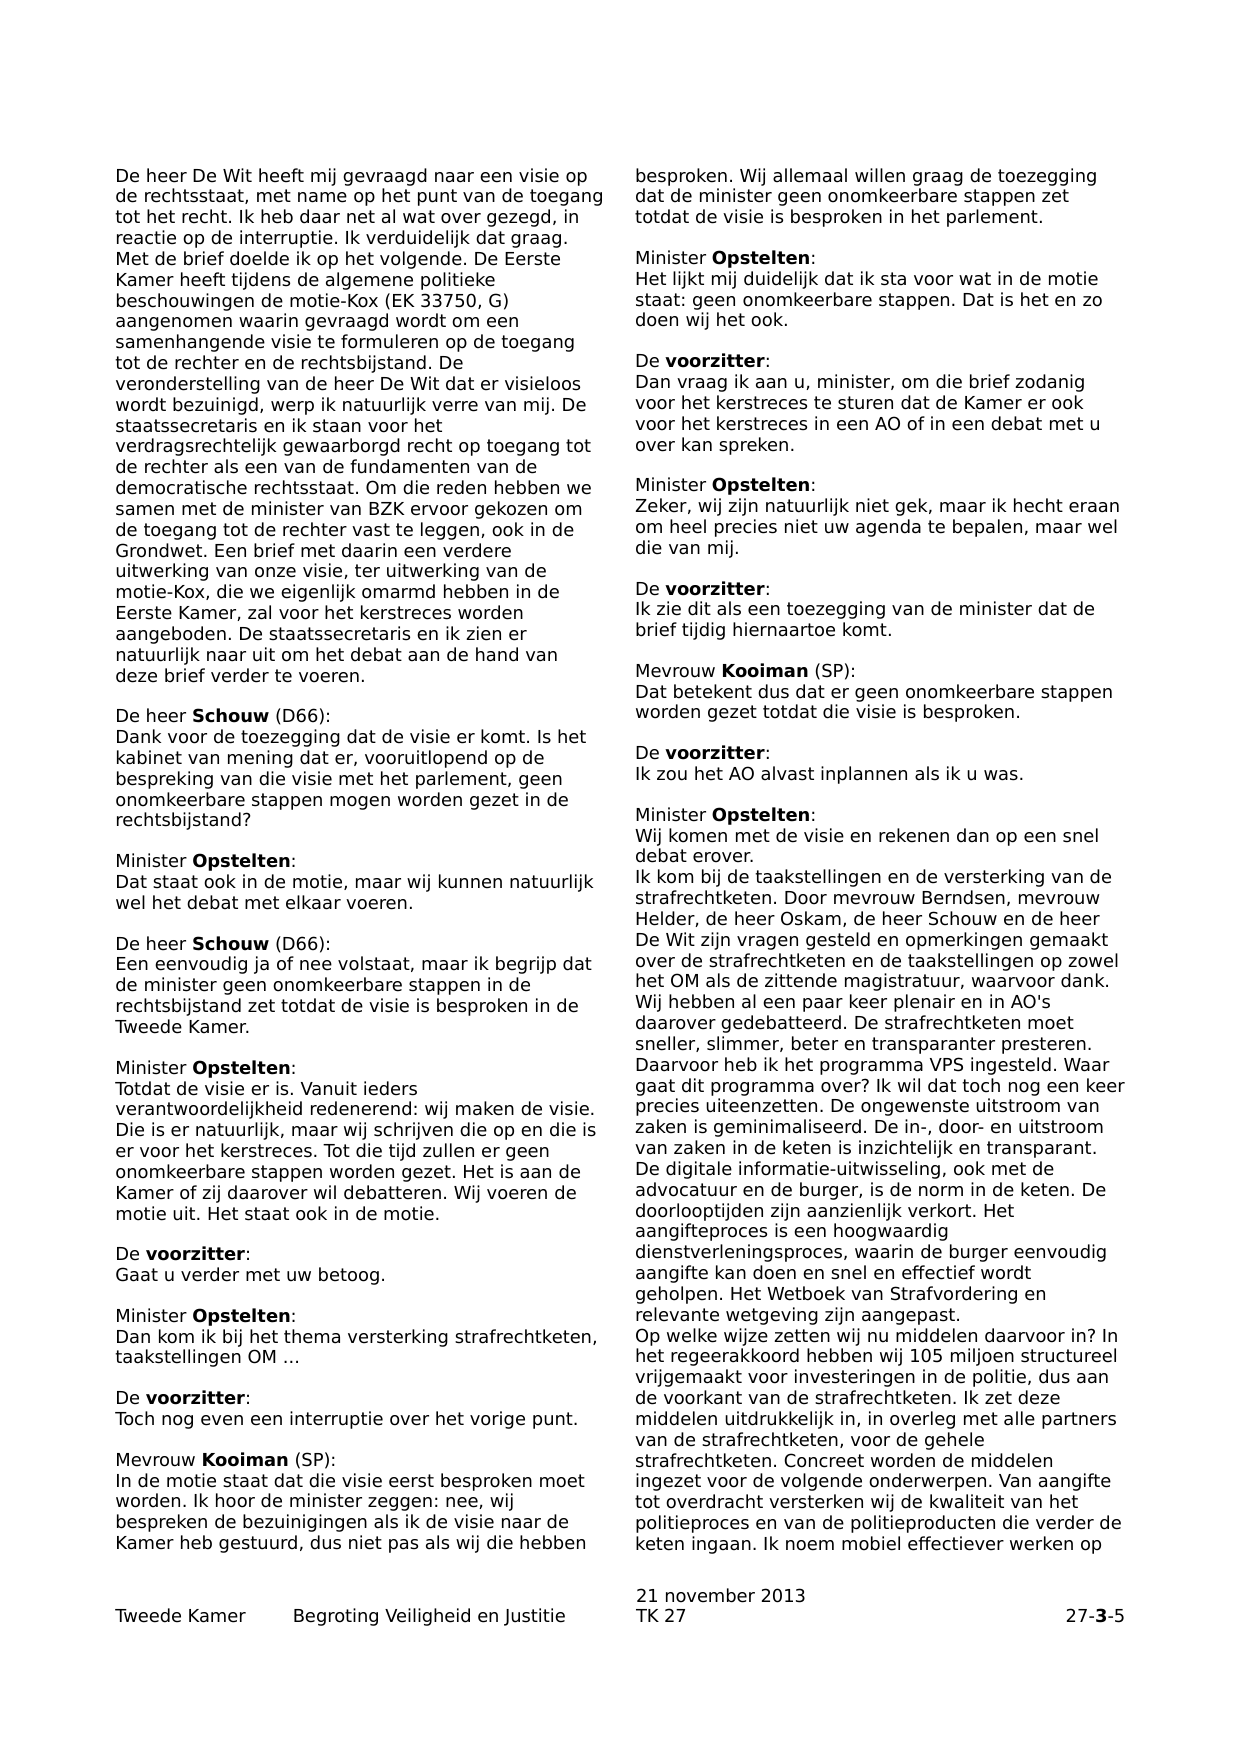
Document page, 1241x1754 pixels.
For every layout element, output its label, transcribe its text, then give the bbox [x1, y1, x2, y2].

text Mevrouw Kooiman (SP): [635, 661, 1125, 681]
text De voorzitter: [635, 351, 1125, 372]
text Minister Opstelten: [115, 1306, 605, 1326]
text Dan vraag ik aan u, minister, om die brief zodanig voor het kerstreces te sturen dat de Kamer er ook voor het kerstreces in een AO of in een debat met u over kan spreken. [635, 372, 1125, 455]
text Wij komen met de visie en rekenen dan op een snel debat erover. [635, 825, 1125, 867]
text Dat staat ook in de motie, maar wij kunnen natuurlijk wel het debat met elkaar voeren. [115, 872, 605, 913]
text Dat betekent dus dat er geen onomkeerbare stappen worden gezet totdat die visie is besproken. [635, 681, 1125, 723]
text Minister Opstelten: [635, 248, 1125, 268]
text besproken. Wij allemaal willen graag de toezegging dat de minister geen onomkeerbare stappen zet totdat de visie is besproken in het parlement. [635, 165, 1125, 228]
text Minister Opstelten: [115, 851, 605, 872]
text Zeker, wij zijn natuurlijk niet gek, maar ik hecht eraan om heel precies niet uw agenda te bepalen, maar wel die van mij. [635, 496, 1125, 558]
text Dank voor de toezegging dat de visie er komt. Is het kabinet van mening dat er, vooruitlopend op de bespreking van die visie met het parlement, geen onomkeerbare stappen mogen worden gezet in de rechtsbijstand? [115, 727, 605, 831]
text Minister Opstelten: [635, 475, 1125, 496]
text Ik zou het AO alvast inplannen als ik u was. [635, 764, 1125, 785]
text De heer Schouw (D66): [115, 933, 605, 954]
text Op welke wijze zetten wij nu middelen daarvoor in? In het regeerakkoord hebben wij 105 miljoen structureel vrijgemaakt voor investeringen in de politie, dus aan de voorkant van de strafrechtketen. Ik zet deze middelen uitdrukkelijk in, in overleg met alle partners van de strafrechtketen, voor de gehele strafrechtketen. Concreet worden de middelen ingezet voor de volgende onderwerpen. Van aangifte tot overdracht versterken wij de kwaliteit van het politieproces en van de politieproducten die verder de keten ingaan. Ik noem mobiel effectiever werken op [635, 1325, 1125, 1554]
text Ik zie dit als een toezegging van de minister dat de brief tijdig hiernaartoe komt. [635, 599, 1125, 641]
text De voorzitter: [635, 743, 1125, 764]
text Toch nog even een interruptie over het vorige punt. [115, 1409, 605, 1429]
text Ik kom bij de taakstellingen en de versterking van de strafrechtketen. Door mevrouw Berndsen, mevrouw Helder, de heer Oskam, de heer Schouw en de heer De Wit zijn vragen gesteld en opmerkingen gemaakt over de strafrechtketen en de taakstellingen op zowel het OM als de zittende magistratuur, waarvoor dank. Wij hebben al een paar keer plenair en in AO's daarover gedebatteerd. De strafrechtketen moet sneller, slimmer, beter en transparanter presteren. Daarvoor heb ik het programma VPS ingesteld. Waar gaat dit programma over? Ik wil dat toch nog een keer precies uiteenzetten. De ongewenste uitstroom van zaken is geminimaliseerd. De in-, door- en uitstroom van zaken in de keten is inzichtelijk en transparant. De digitale informatie-uitwisseling, ook met de advocatuur en de burger, is de norm in de keten. De doorlooptijden zijn aanzienlijk verkort. Het aangifteproces is een hoogwaardig dienstverleningsproces, waarin de burger eenvoudig aangifte kan doen en snel en effectief wordt geholpen. Het Wetboek van Strafvordering en relevante wetgeving zijn aangepast. [635, 867, 1125, 1325]
text Mevrouw Kooiman (SP): [115, 1449, 605, 1470]
text Minister Opstelten: [115, 1057, 605, 1078]
text De heer De Wit heeft mij gevraagd naar een visie op de rechtsstaat, met name op het punt van de toegang tot het recht. Ik heb daar net al wat over gezegd, in reactie op de interruptie. Ik verduidelijk dat graag. Met de brief doelde ik op het volgende. De Eerste Kamer heeft tijdens de algemene politieke beschouwingen de motie-Kox (EK 33750, G) aangenomen waarin gevraagd wordt om een samenhangende visie te formuleren op de toegang tot de rechter en de rechtsbijstand. De veronderstelling van de heer De Wit dat er visieloos wordt bezuinigd, werp ik natuurlijk verre van mij. De staatssecretaris en ik staan voor het verdragsrechtelijk gewaarborgd recht op toegang tot de rechter als een van de fundamenten van de democratische rechtsstaat. Om die reden hebben we samen met de minister van BZK ervoor gekozen om de toegang tot de rechter vast te leggen, ook in de Grondwet. Een brief met daarin een verdere uitwerking van onze visie, ter uitwerking van de motie-Kox, die we eigenlijk omarmd hebben in de Eerste Kamer, zal voor het kerstreces worden aangeboden. De staatssecretaris en ik zien er natuurlijk naar uit om het debat aan de hand van deze brief verder te voeren. [115, 165, 605, 686]
text In de motie staat dat die visie eerst besproken moet worden. Ik hoor de minister zeggen: nee, wij bespreken de bezuinigingen als ik de visie naar de Kamer heb gestuurd, dus niet pas als wij die hebben [115, 1470, 605, 1554]
text Het lijkt mij duidelijk dat ik sta voor wat in de motie staat: geen onomkeerbare stappen. Dat is het en zo doen wij het ook. [635, 268, 1125, 331]
text Minister Opstelten: [635, 805, 1125, 825]
text De voorzitter: [115, 1388, 605, 1409]
text Een eenvoudig ja of nee volstaat, maar ik begrijp dat de minister geen onomkeerbare stappen in de rechtsbijstand zet totdat de visie is besproken in de Tweede Kamer. [115, 954, 605, 1037]
text De heer Schouw (D66): [115, 706, 605, 727]
text De voorzitter: [115, 1244, 605, 1265]
text De voorzitter: [635, 578, 1125, 599]
text Gaat u verder met uw betoog. [115, 1265, 605, 1286]
text Dan kom ik bij het thema versterking strafrechtketen, taakstellingen OM ... [115, 1326, 605, 1368]
text Totdat de visie er is. Vanuit ieders verantwoordelijkheid redenerend: wij maken de visie. Die is er natuurlijk, maar wij schrijven die op en die is er voor het kerstreces. Tot die tijd zullen er geen onomkeerbare stappen worden gezet. Het is aan de Kamer of zij daarover wil debatteren. Wij voeren de motie uit. Het staat ook in de motie. [115, 1078, 605, 1224]
